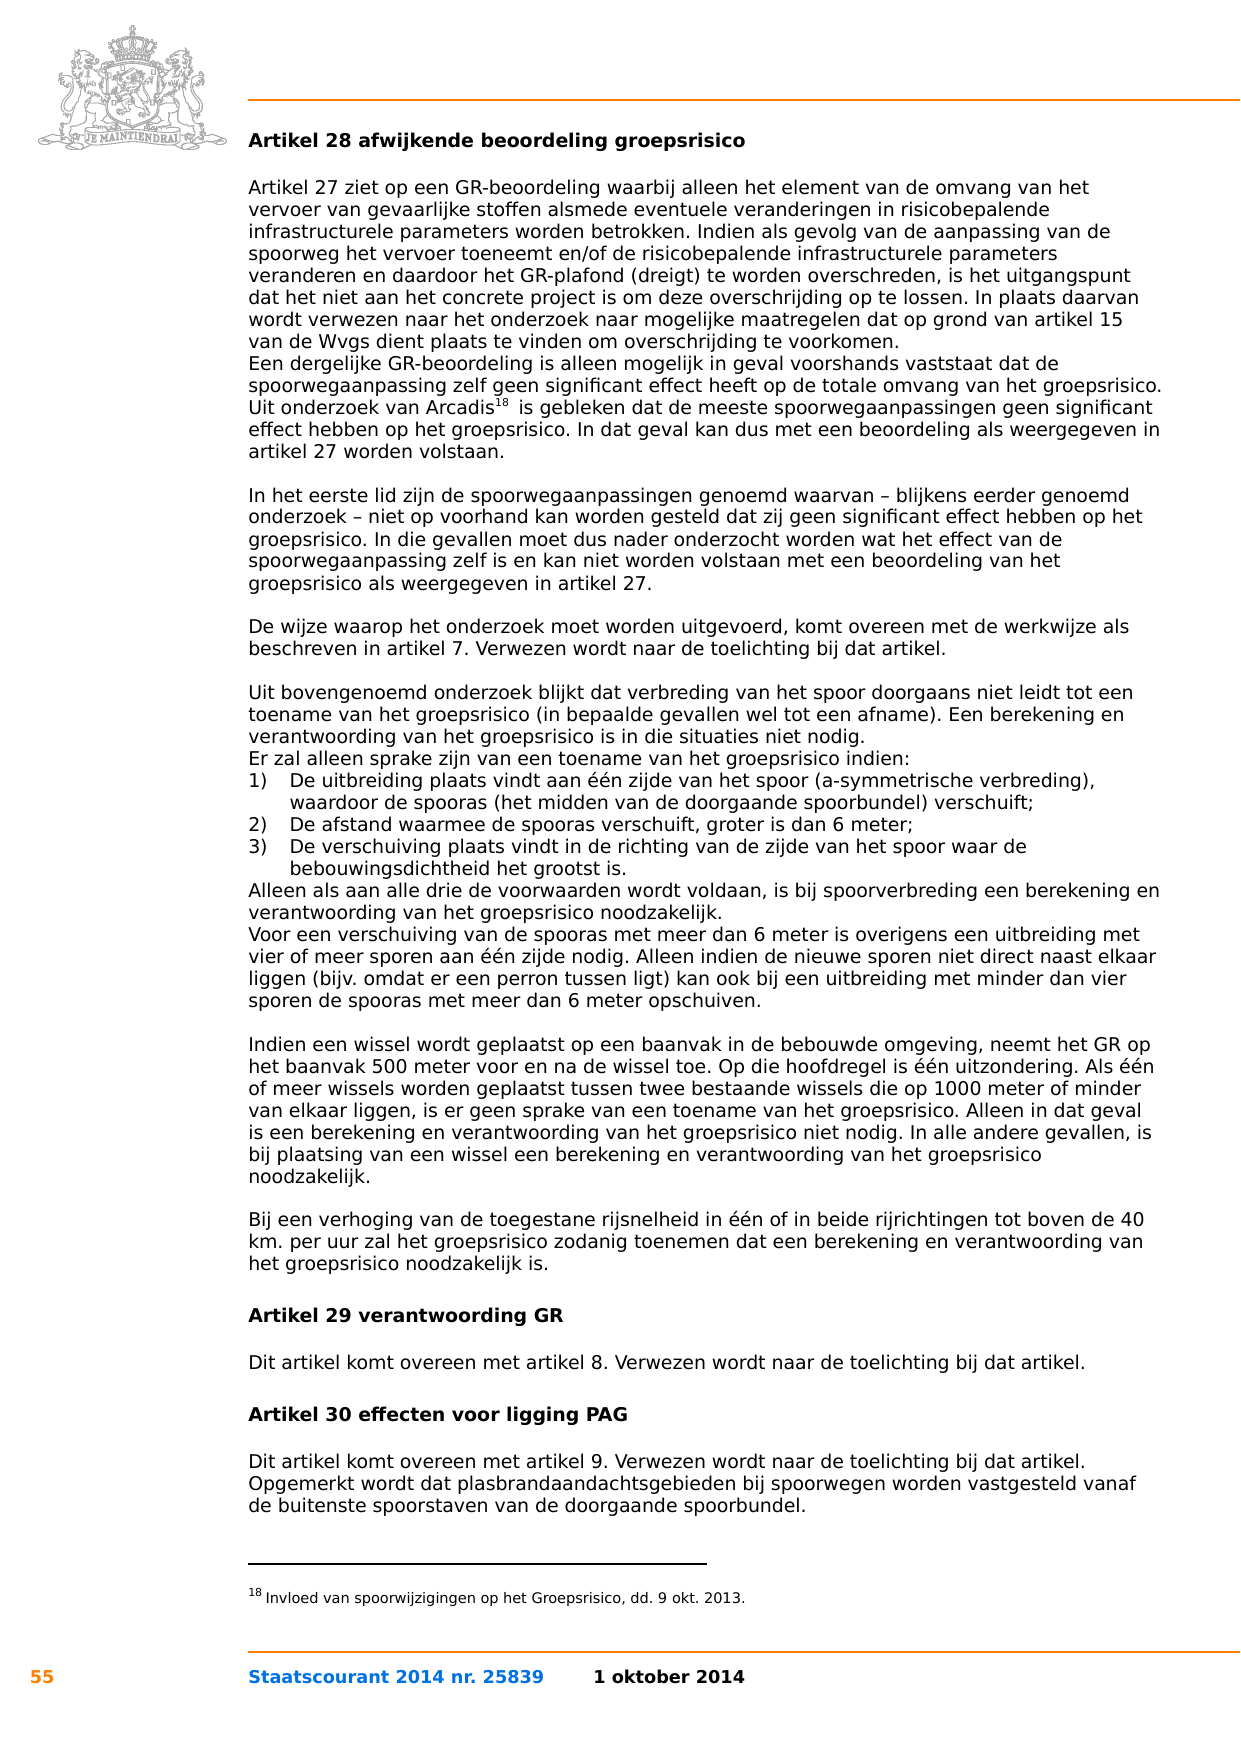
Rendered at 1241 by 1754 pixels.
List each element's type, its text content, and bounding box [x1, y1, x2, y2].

text In het eerste lid zijn de spoorwegaanpassingen genoemd waarvan – blijkens eerder genoemd onderzoek – niet op voorhand kan worden gesteld dat zij geen significant effect hebben op het groepsrisico. In die gevallen moet dus nader onderzocht worden wat het effect van de spoorwegaanpassing zelf is en kan niet worden volstaan met een beoordeling van het groepsrisico als weergegeven in artikel 27. [248, 484, 1163, 594]
text 3) De verschuiving plaats vindt in de richting van de zijde van het spoor waar de bebouwingsdichtheid het grootst is. [248, 836, 1163, 880]
text Indien een wissel wordt geplaatst op een baanvak in de bebouwde omgeving, neemt het GR op het baanvak 500 meter voor en na de wissel toe. Op die hoofdregel is één uitzondering. Als één of meer wissels worden geplaatst tussen twee bestaande wissels die op 1000 meter of minder van elkaar liggen, is er geen sprake van een toename van het groepsrisico. Alleen in dat geval is een berekening en verantwoording van het groepsrisico niet nodig. In alle andere gevallen, is bij plaatsing van een wissel een berekening en verantwoording van het groepsrisico noodzakelijk. [248, 1034, 1163, 1187]
subtitle Artikel 30 effecten voor ligging PAG [248, 1404, 1163, 1426]
text 2) De afstand waarmee de spooras verschuift, groter is dan 6 meter; [248, 814, 1163, 836]
text Artikel 27 ziet op een GR-beoordeling waarbij alleen het element van de omvang van het vervoer van gevaarlijke stoffen alsmede eventuele veranderingen in risicobepalende infrastructurele parameters worden betrokken. Indien als gevolg van de aanpassing van de spoorweg het vervoer toeneemt en/of de risicobepalende infrastructurele parameters veranderen en daardoor het GR-plafond (dreigt) te worden overschreden, is het uitgangspunt dat het niet aan het concrete project is om deze overschrijding op te lossen. In plaats daarvan wordt verwezen naar het onderzoek naar mogelijke maatregelen dat op grond van artikel 15 van de Wvgs dient plaats te vinden om overschrijding te voorkomen. [248, 177, 1163, 353]
text 1) De uitbreiding plaats vindt aan één zijde van het spoor (a-symmetrische verbreding), waardoor de spooras (het midden van de doorgaande spoorbundel) verschuift; [248, 770, 1163, 814]
text Een dergelijke GR-beoordeling is alleen mogelijk in geval voorshands vaststaat dat de spoorwegaanpassing zelf geen significant effect heeft op de totale omvang van het groepsrisico. Uit onderzoek van Arcadis is gebleken dat de meeste spoorwegaanpassingen geen significant effect hebben op het groepsrisico. In dat geval kan dus met een beoordeling als weergegeven in artikel 27 worden volstaan. [248, 353, 1163, 463]
picture [38, 25, 227, 150]
text Alleen als aan alle drie de voorwaarden wordt voldaan, is bij spoorverbreding een berekening en verantwoording van het groepsrisico noodzakelijk. [248, 880, 1163, 924]
text De wijze waarop het onderzoek moet worden uitgevoerd, komt overeen met de werkwijze als beschreven in artikel 7. Verwezen wordt naar de toelichting bij dat artikel. [248, 616, 1163, 660]
text Dit artikel komt overeen met artikel 8. Verwezen wordt naar de toelichting bij dat artikel. [248, 1352, 1163, 1374]
text Invloed van spoorwijzigingen op het Groepsrisico, dd. 9 okt. 2013. [248, 1586, 1163, 1608]
subtitle Artikel 28 afwijkende beoordeling groepsrisico [248, 130, 1163, 152]
text Voor een verschuiving van de spooras met meer dan 6 meter is overigens een uitbreiding met vier of meer sporen aan één zijde nodig. Alleen indien de nieuwe sporen niet direct naast elkaar liggen (bijv. omdat er een perron tussen ligt) kan ook bij een uitbreiding met minder dan vier sporen de spooras met meer dan 6 meter opschuiven. [248, 924, 1163, 1012]
text Bij een verhoging van de toegestane rijsnelheid in één of in beide rijrichtingen tot boven de 40 km. per uur zal het groepsrisico zodanig toenemen dat een berekening en verantwoording van het groepsrisico noodzakelijk is. [248, 1209, 1163, 1275]
text Er zal alleen sprake zijn van een toename van het groepsrisico indien: [248, 748, 1163, 770]
text Dit artikel komt overeen met artikel 9. Verwezen wordt naar de toelichting bij dat artikel. Opgemerkt wordt dat plasbrandaandachtsgebieden bij spoorwegen worden vastgesteld vanaf de buitenste spoorstaven van de doorgaande spoorbundel. [248, 1451, 1163, 1517]
subtitle Artikel 29 verantwoording GR [248, 1305, 1163, 1327]
text Uit bovengenoemd onderzoek blijkt dat verbreding van het spoor doorgaans niet leidt tot een toename van het groepsrisico (in bepaalde gevallen wel tot een afname). Een berekening en verantwoording van het groepsrisico is in die situaties niet nodig. [248, 682, 1163, 748]
